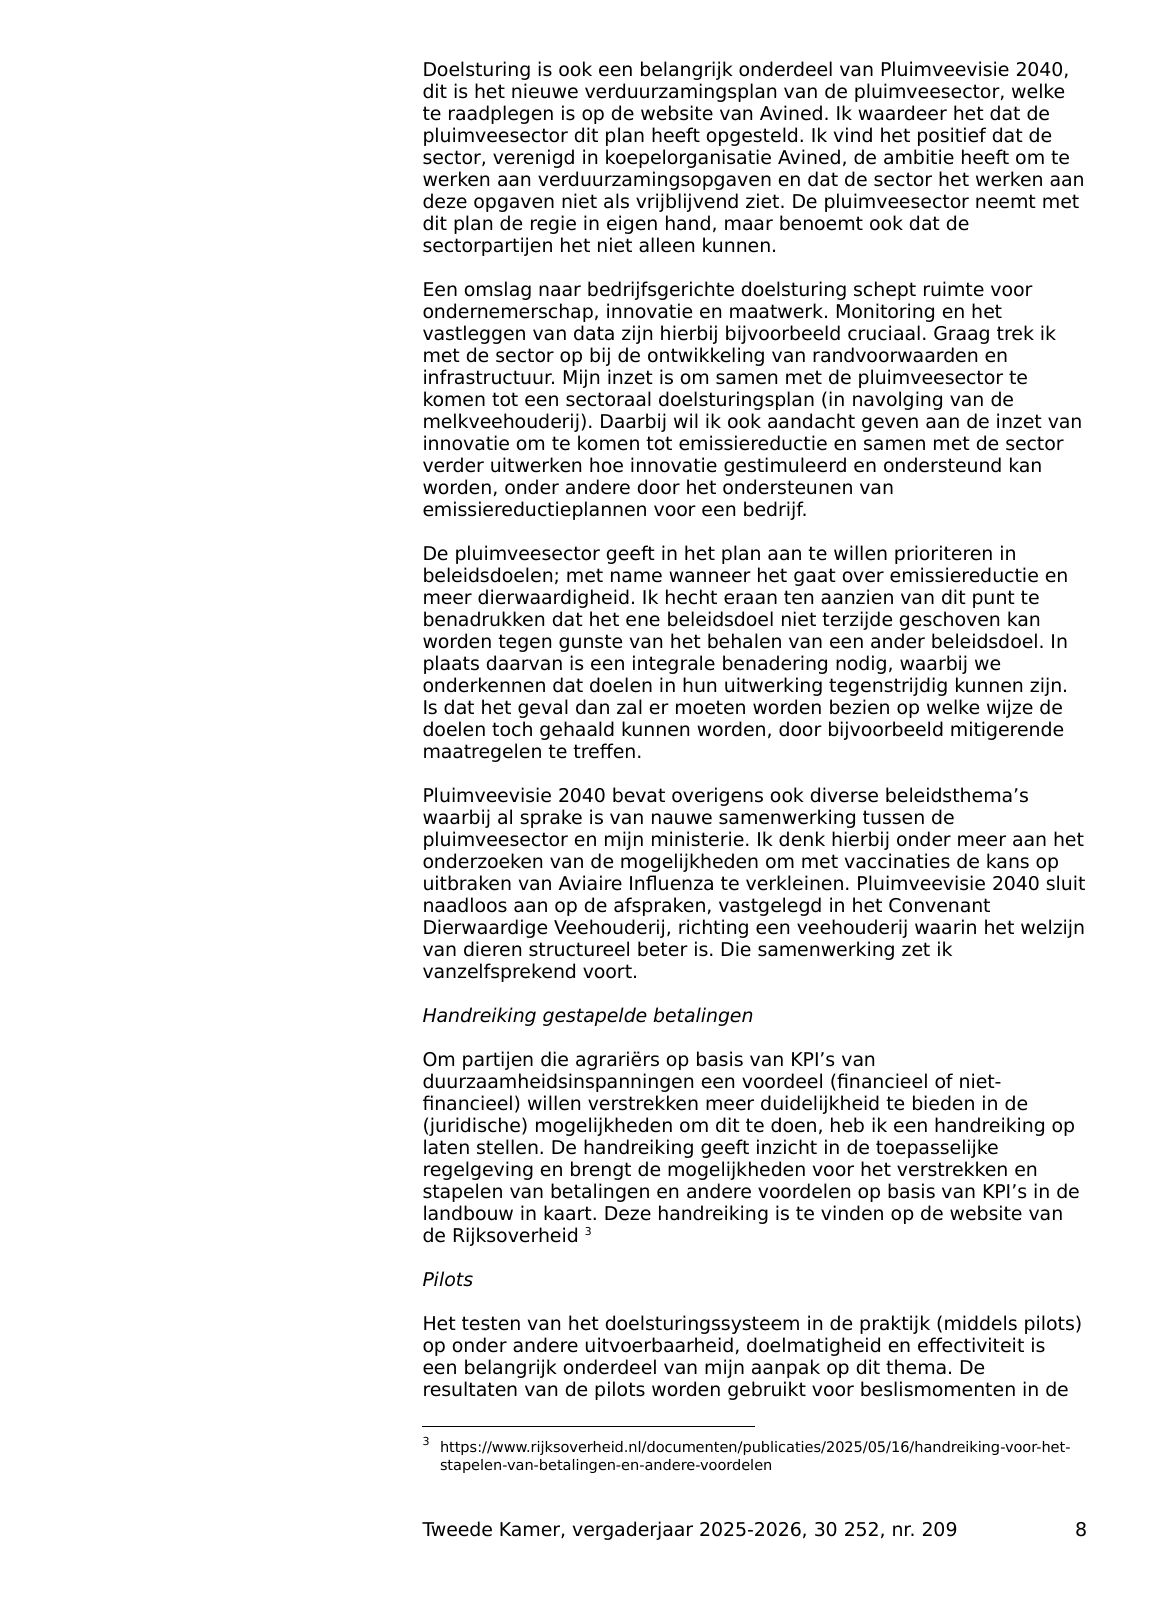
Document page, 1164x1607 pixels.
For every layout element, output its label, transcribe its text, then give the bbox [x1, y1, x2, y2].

text https://www.rijksoverheid.nl/documenten/publicaties/2025/05/16/handreiking-voor-het-stapelen-van-betalingen-en-andere-voordelen [422, 1435, 1087, 1474]
text Het testen van het doelsturingssysteem in de praktijk (middels pilots) op onder andere uitvoerbaarheid, doelmatigheid en effectiviteit is een belangrijk onderdeel van mijn aanpak op dit thema. De resultaten van de pilots worden gebruikt voor beslismomenten in de [422, 1313, 1087, 1401]
text Om partijen die agrariërs op basis van KPI’s van duurzaamheidsinspanningen een voordeel (financieel of niet-financieel) willen verstrekken meer duidelijkheid te bieden in de (juridische) mogelijkheden om dit te doen, heb ik een handreiking op laten stellen. De handreiking geeft inzicht in de toepasselijke regelgeving en brengt de mogelijkheden voor het verstrekken en stapelen van betalingen en andere voordelen op basis van KPI’s in de landbouw in kaart. Deze handreiking is te vinden op de website van de Rijksoverheid [422, 1049, 1087, 1247]
text De pluimveesector geeft in het plan aan te willen prioriteren in beleidsdoelen; met name wanneer het gaat over emissiereductie en meer dierwaardigheid. Ik hecht eraan ten aanzien van dit punt te benadrukken dat het ene beleidsdoel niet terzijde geschoven kan worden tegen gunste van het behalen van een ander beleidsdoel. In plaats daarvan is een integrale benadering nodig, waarbij we onderkennen dat doelen in hun uitwerking tegenstrijdig kunnen zijn. Is dat het geval dan zal er moeten worden bezien op welke wijze de doelen toch gehaald kunnen worden, door bijvoorbeeld mitigerende maatregelen te treffen. [422, 543, 1087, 763]
text Een omslag naar bedrijfsgerichte doelsturing schept ruimte voor ondernemerschap, innovatie en maatwerk. Monitoring en het vastleggen van data zijn hierbij bijvoorbeeld cruciaal. Graag trek ik met de sector op bij de ontwikkeling van randvoorwaarden en infrastructuur. Mijn inzet is om samen met de pluimveesector te komen tot een sectoraal doelsturingsplan (in navolging van de melkveehouderij). Daarbij wil ik ook aandacht geven aan de inzet van innovatie om te komen tot emissiereductie en samen met de sector verder uitwerken hoe innovatie gestimuleerd en ondersteund kan worden, onder andere door het ondersteunen van emissiereductieplannen voor een bedrijf. [422, 279, 1087, 521]
subtitle Pilots [422, 1269, 1087, 1291]
subtitle Handreiking gestapelde betalingen [422, 1005, 1087, 1027]
text Pluimveevisie 2040 bevat overigens ook diverse beleidsthema’s waarbij al sprake is van nauwe samenwerking tussen de pluimveesector en mijn ministerie. Ik denk hierbij onder meer aan het onderzoeken van de mogelijkheden om met vaccinaties de kans op uitbraken van Aviaire Influenza te verkleinen. Pluimveevisie 2040 sluit naadloos aan op de afspraken, vastgelegd in het Convenant Dierwaardige Veehouderij, richting een veehouderij waarin het welzijn van dieren structureel beter is. Die samenwerking zet ik vanzelfsprekend voort. [422, 785, 1087, 983]
text Doelsturing is ook een belangrijk onderdeel van Pluimveevisie 2040, dit is het nieuwe verduurzamingsplan van de pluimveesector, welke te raadplegen is op de website van Avined. Ik waardeer het dat de pluimveesector dit plan heeft opgesteld. Ik vind het positief dat de sector, verenigd in koepelorganisatie Avined, de ambitie heeft om te werken aan verduurzamingsopgaven en dat de sector het werken aan deze opgaven niet als vrijblijvend ziet. De pluimveesector neemt met dit plan de regie in eigen hand, maar benoemt ook dat de sectorpartijen het niet alleen kunnen. [422, 59, 1087, 257]
